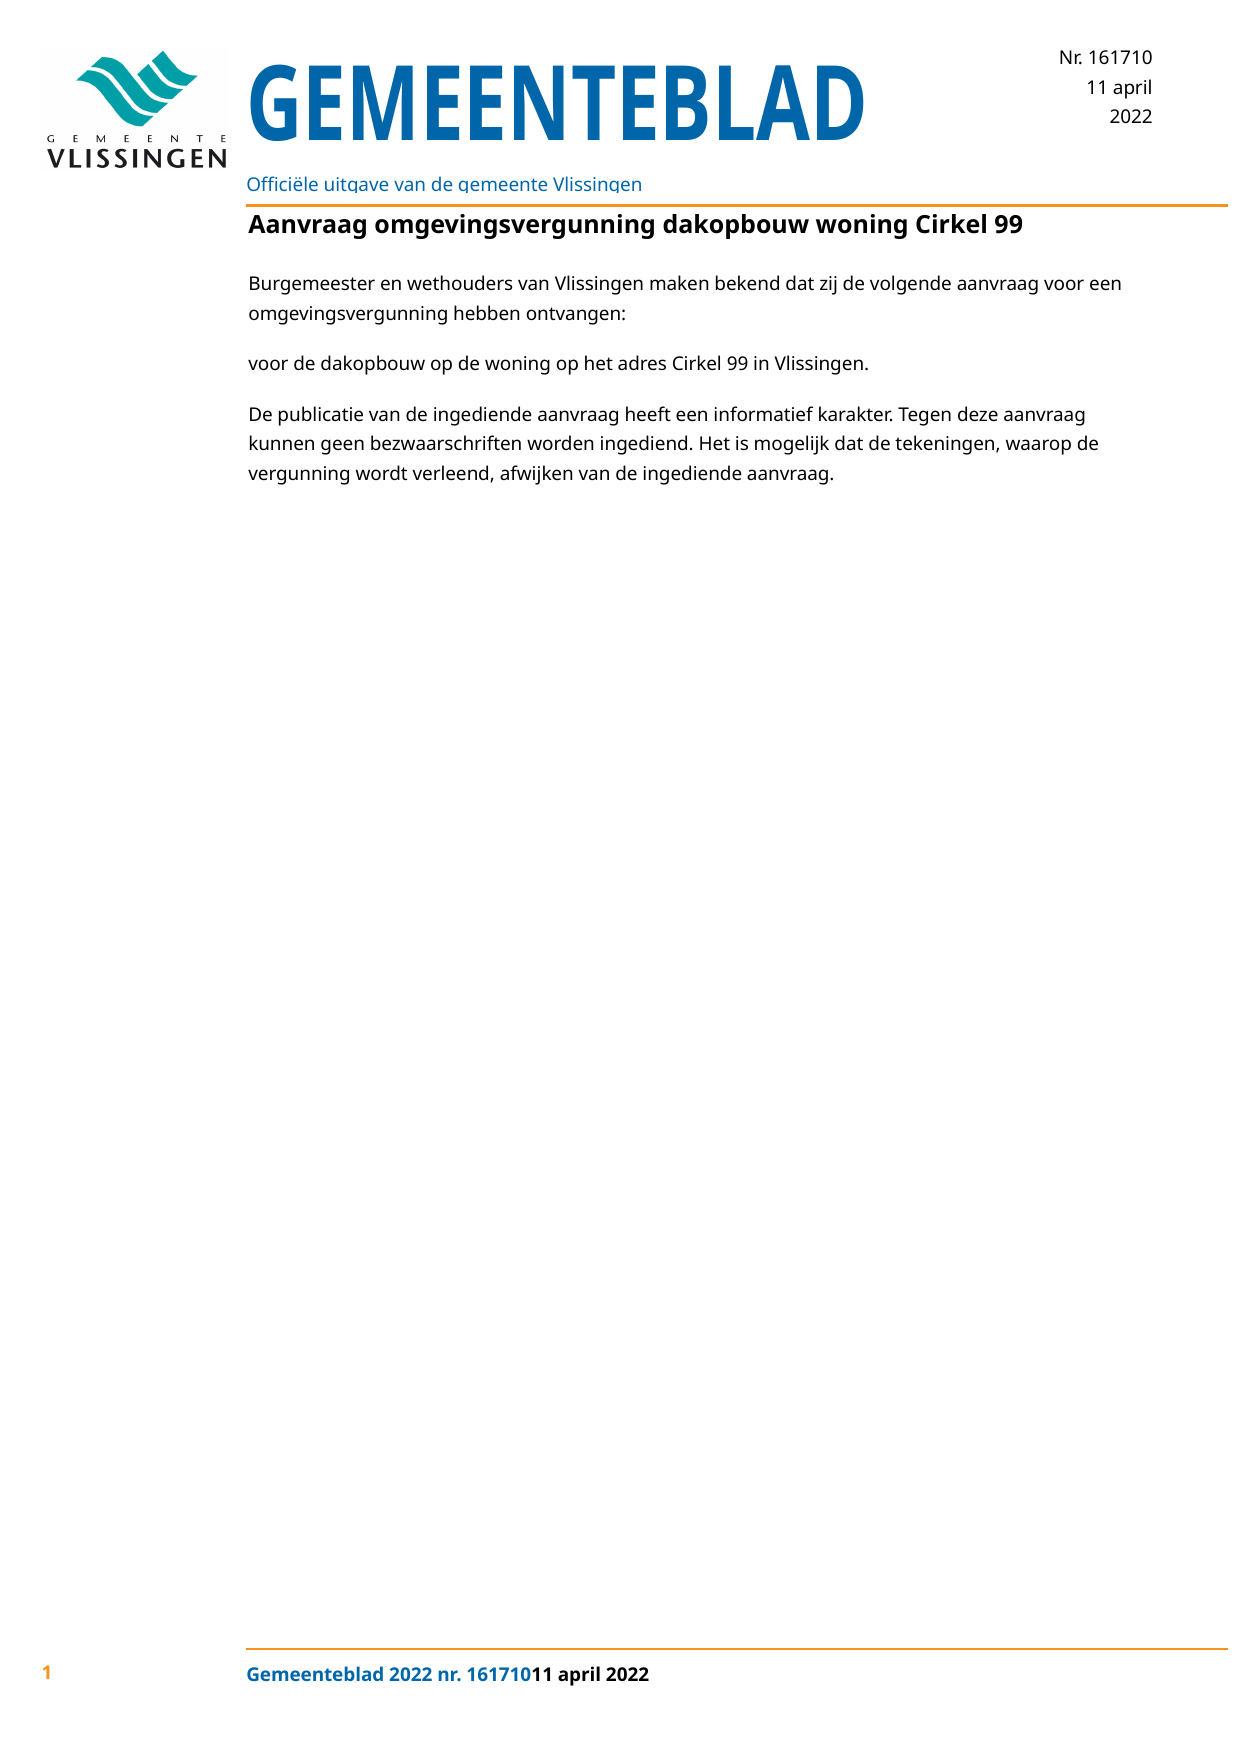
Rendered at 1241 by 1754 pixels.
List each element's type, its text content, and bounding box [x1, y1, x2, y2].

text voor de dakopbouw op de woning op het adres Cirkel 99 in Vlissingen. [248, 350, 1152, 376]
text De publicatie van de ingediende aanvraag heeft een informatief karakter. Tegen deze aanvraag kunnen geen bezwaarschriften worden ingediend. Het is mogelijk dat de tekeningen, waarop de vergunning wordt verleend, afwijken van de ingediende aanvraag. [248, 401, 1152, 486]
text Aanvraag omgevingsvergunning dakopbouw woning Cirkel 99 [248, 207, 1152, 241]
text Burgemeester en wethouders van Vlissingen maken bekend dat zij de volgende aanvraag voor een omgevingsvergunning hebben ontvangen: [248, 270, 1152, 326]
picture [41, 47, 231, 172]
